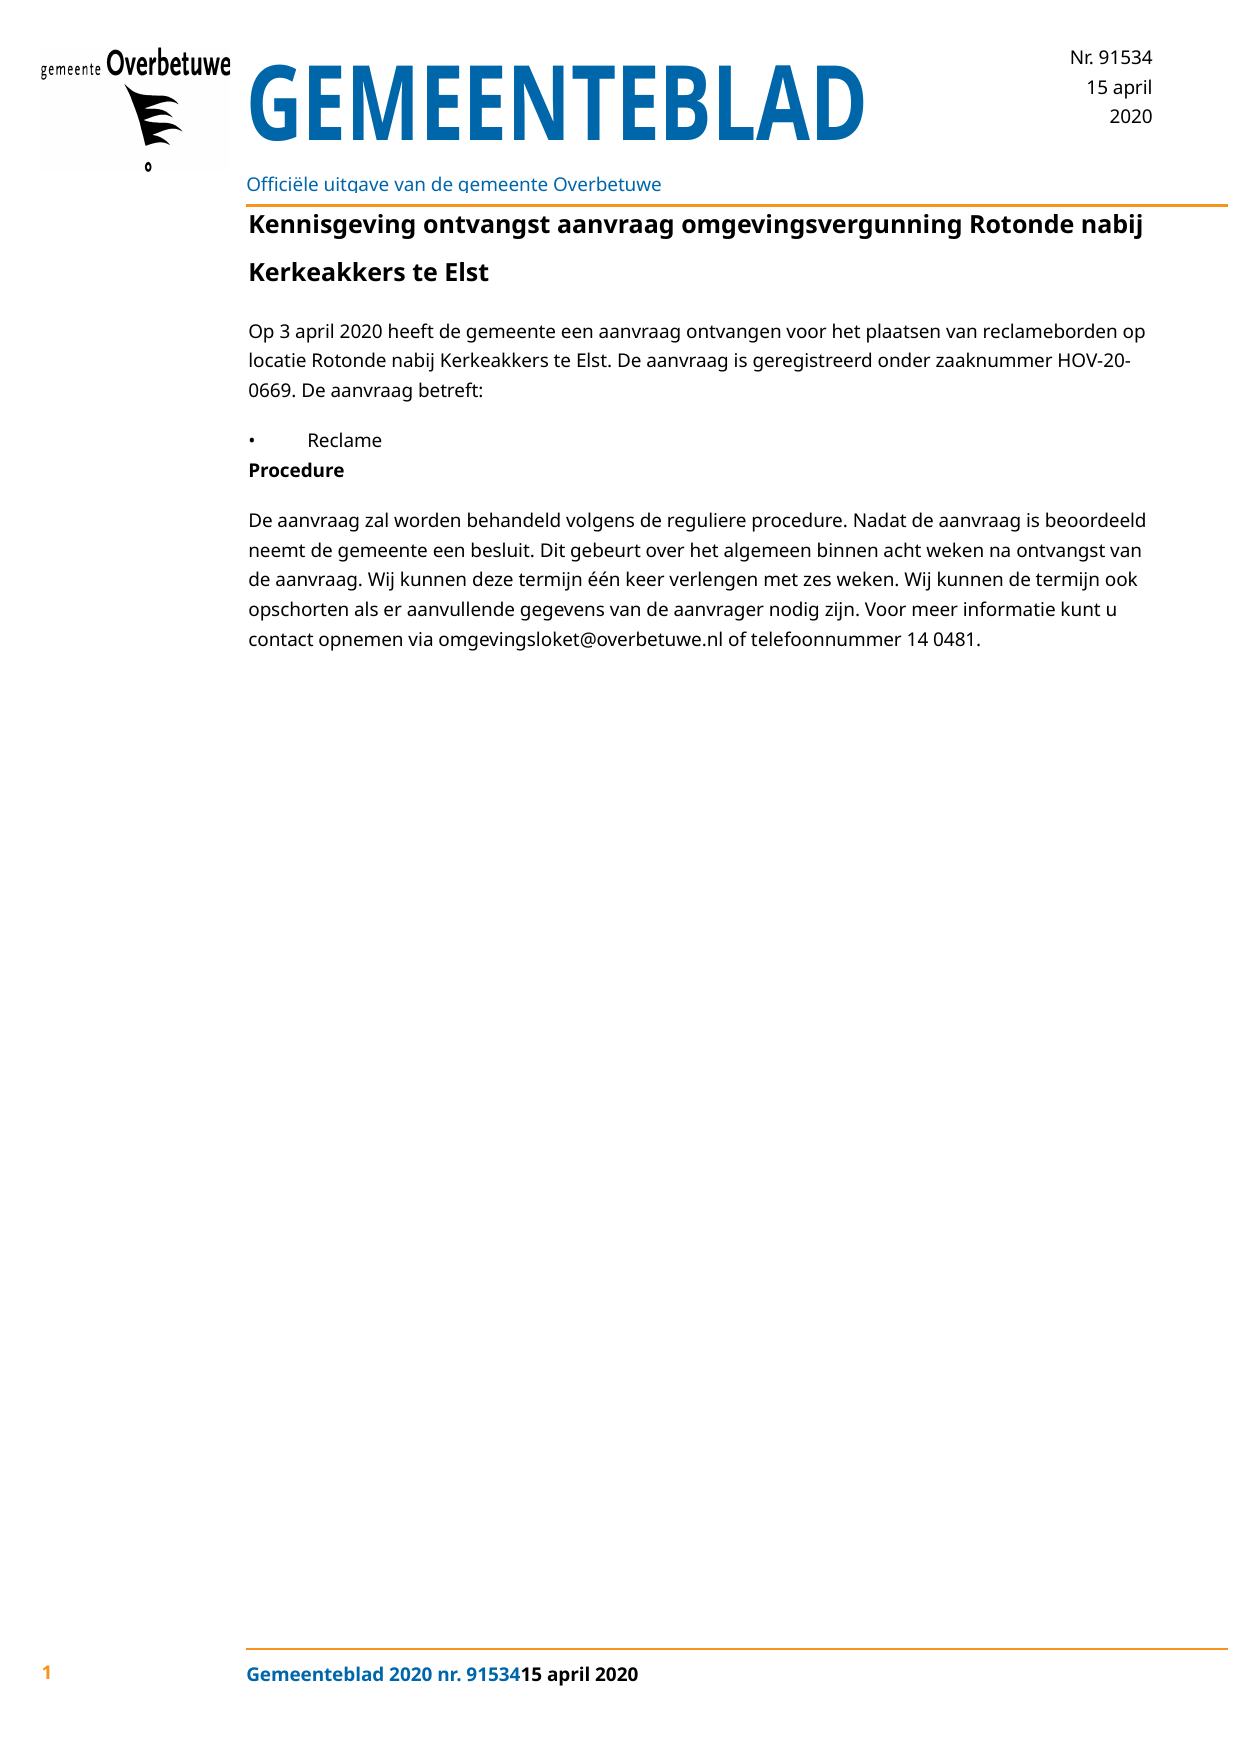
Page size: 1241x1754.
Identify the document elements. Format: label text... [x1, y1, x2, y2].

text De aanvraag zal worden behandeld volgens de reguliere procedure. Nadat de aanvraag is beoordeeld neemt de gemeente een besluit. Dit gebeurt over het algemeen binnen acht weken na ontvangst van de aanvraag. Wij kunnen deze termijn één keer verlengen met zes weken. Wij kunnen de termijn ook opschorten als er aanvullende gegevens van de aanvrager nodig zijn. Voor meer informatie kunt u contact opnemen via omgevingsloket@overbetuwe.nl of telefoonnummer 14 0481. [248, 507, 1152, 652]
text Op 3 april 2020 heeft de gemeente een aanvraag ontvangen voor het plaatsen van reclameborden op locatie Rotonde nabij Kerkeakkers te Elst. De aanvraag is geregistreerd onder zaaknummer HOV-20-0669. De aanvraag betreft: [248, 318, 1152, 403]
text Kennisgeving ontvangst aanvraag omgevingsvergunning Rotonde nabij Kerkeakkers te Elst [248, 207, 1152, 288]
list Reclame [248, 427, 1152, 453]
picture [41, 47, 231, 172]
text Procedure [248, 457, 1152, 483]
